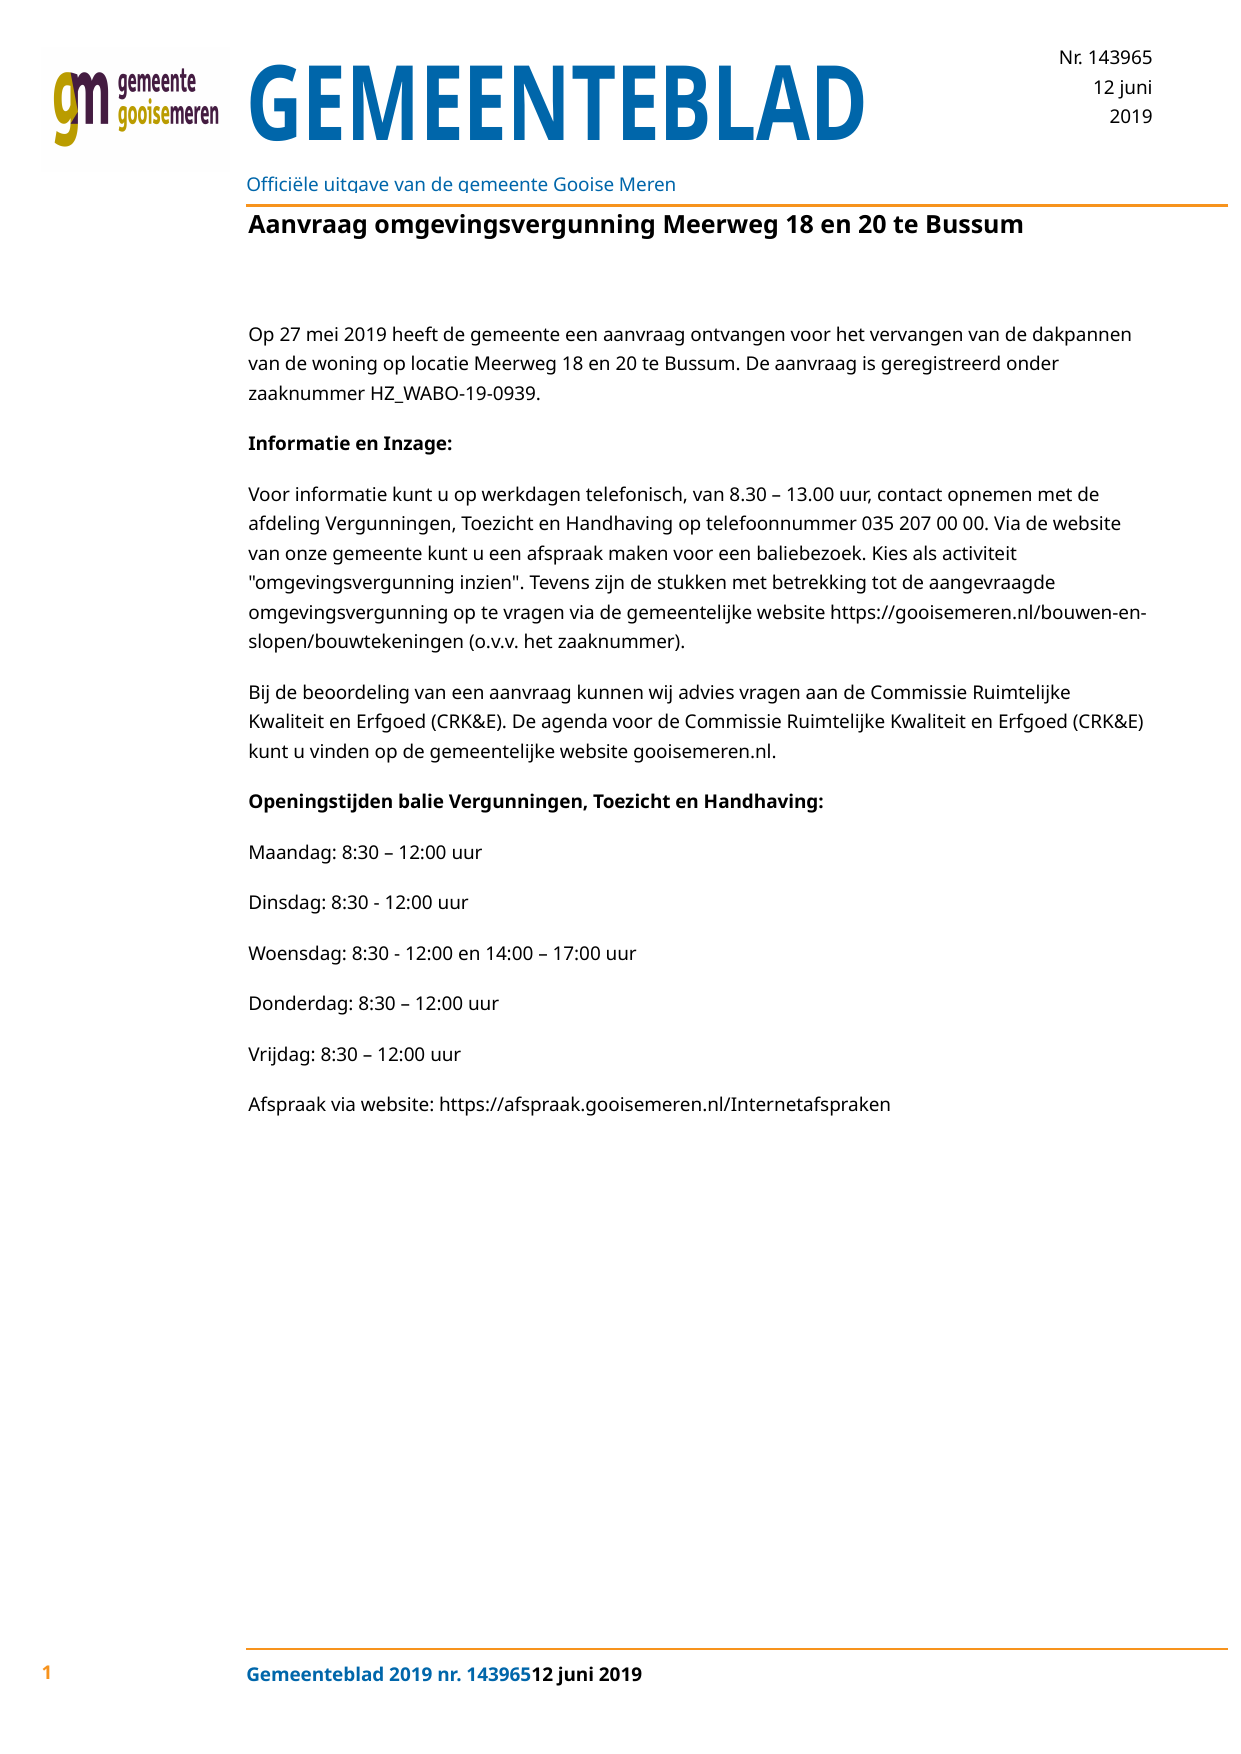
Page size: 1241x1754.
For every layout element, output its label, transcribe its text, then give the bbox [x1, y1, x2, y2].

text Op 27 mei 2019 heeft de gemeente een aanvraag ontvangen voor het vervangen van de dakpannen van de woning op locatie Meerweg 18 en 20 te Bussum. De aanvraag is geregistreerd onder zaaknummer HZ_WABO-19-0939. [248, 321, 1152, 406]
text Woensdag: 8:30 - 12:00 en 14:00 – 17:00 uur [248, 940, 1152, 966]
text Aanvraag omgevingsvergunning Meerweg 18 en 20 te Bussum [248, 207, 1152, 241]
text Vrijdag: 8:30 – 12:00 uur [248, 1041, 1152, 1066]
text Afspraak via website: https://afspraak.gooisemeren.nl/Internetafspraken [248, 1091, 1152, 1117]
text Openingstijden balie Vergunningen, Toezicht en Handhaving: [248, 789, 1152, 814]
text Donderdag: 8:30 – 12:00 uur [248, 990, 1152, 1016]
text Bij de beoordeling van een aanvraag kunnen wij advies vragen aan de Commissie Ruimtelijke Kwaliteit en Erfgoed (CRK&E). De agenda voor de Commissie Ruimtelijke Kwaliteit en Erfgoed (CRK&E) kunt u vinden op de gemeentelijke website gooisemeren.nl. [248, 679, 1152, 764]
text Dinsdag: 8:30 - 12:00 uur [248, 889, 1152, 915]
text Informatie en Inzage: [248, 430, 1152, 456]
text Maandag: 8:30 – 12:00 uur [248, 839, 1152, 865]
picture [41, 47, 231, 172]
text Voor informatie kunt u op werkdagen telefonisch, van 8.30 – 13.00 uur, contact opnemen met de afdeling Vergunningen, Toezicht en Handhaving op telefoonnummer 035 207 00 00. Via de website van onze gemeente kunt u een afspraak maken voor een baliebezoek. Kies als activiteit "omgevingsvergunning inzien". Tevens zijn de stukken met betrekking tot de aangevraagde omgevingsvergunning op te vragen via de gemeentelijke website https://gooisemeren.nl/bouwen-en-slopen/bouwtekeningen (o.v.v. het zaaknummer). [248, 481, 1152, 654]
